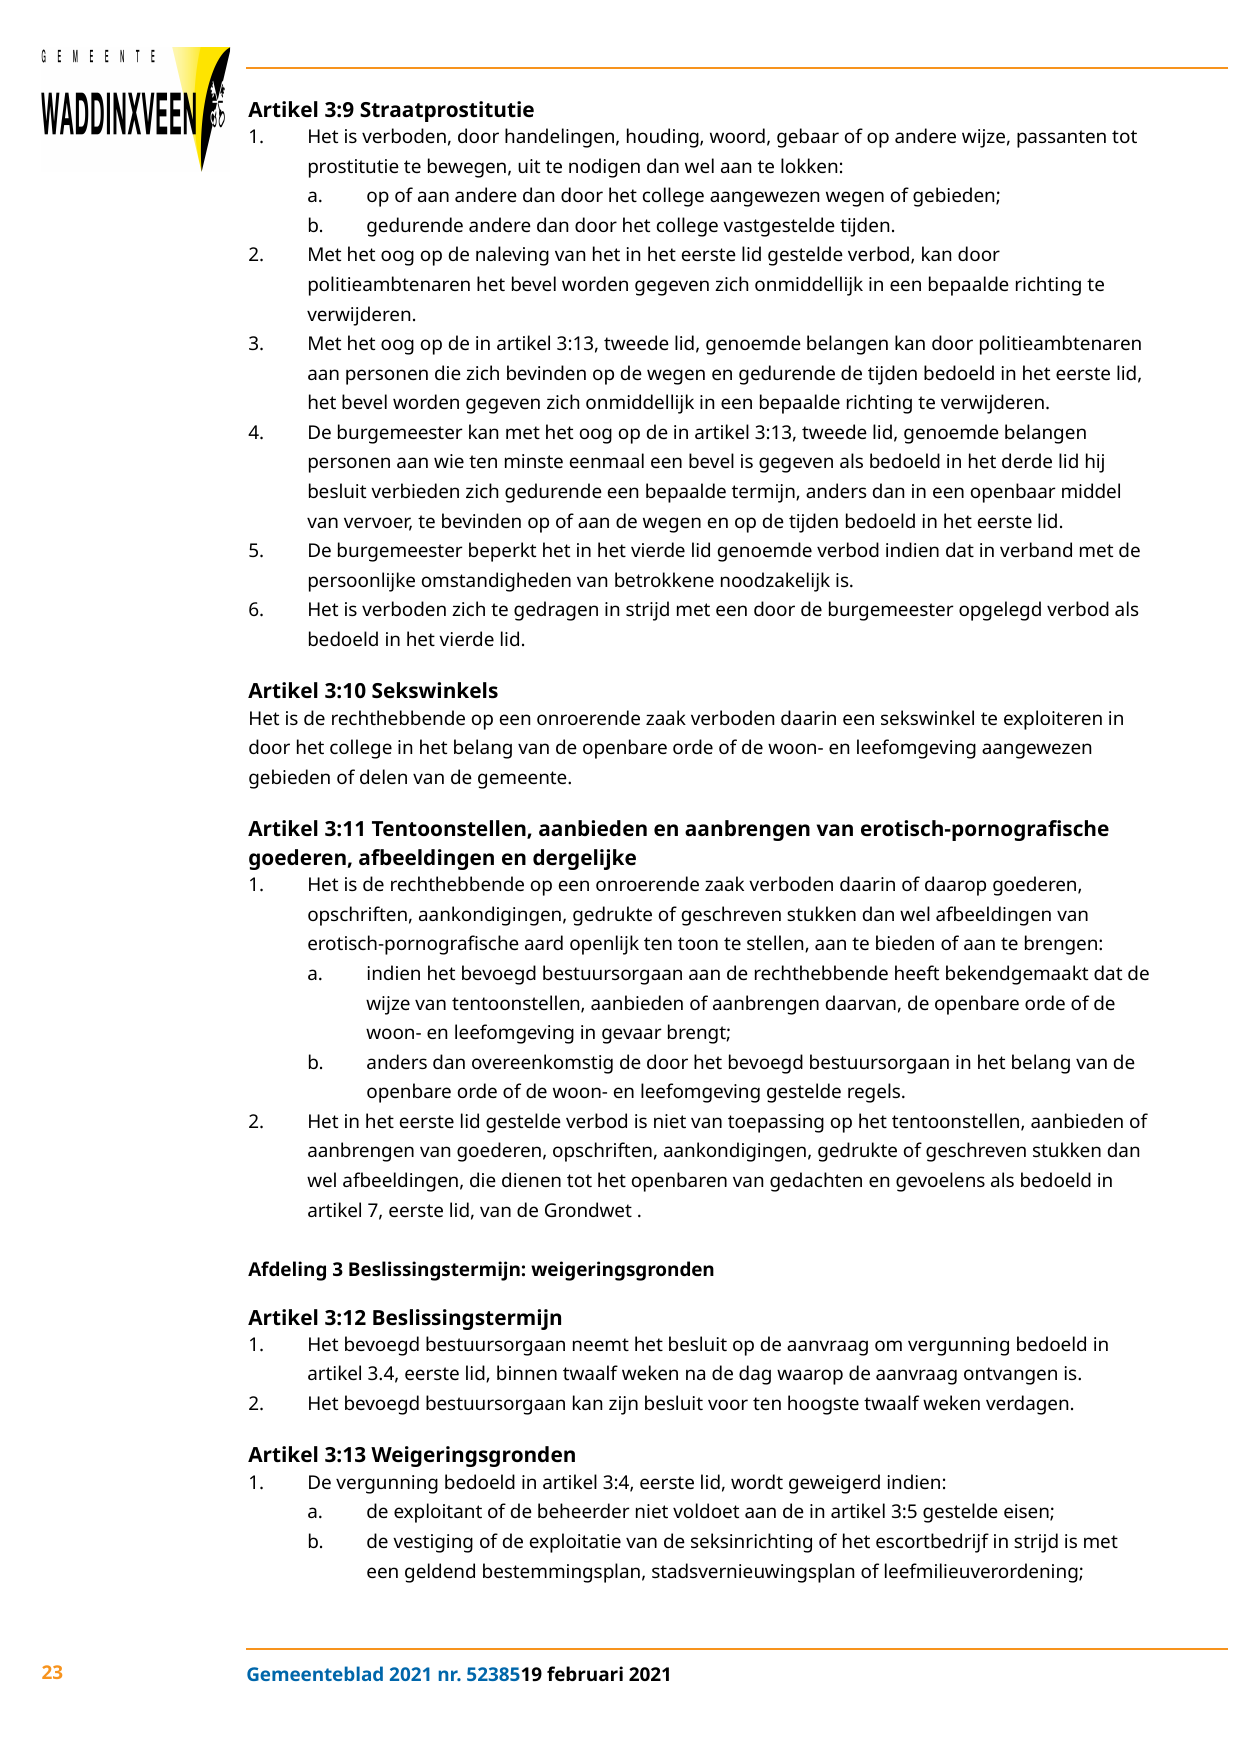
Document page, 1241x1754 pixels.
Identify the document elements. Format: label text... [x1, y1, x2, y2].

list indien het bevoegd bestuursorgaan aan de rechthebbende heeft bekendgemaakt dat de wijze van tentoonstellen, aanbieden of aanbrengen daarvan, de openbare orde of de woon- en leefomgeving in gevaar brengt; [307, 960, 1152, 1045]
text Artikel 3:10 Sekswinkels [248, 677, 1152, 705]
list Het is verboden, door handelingen, houding, woord, gebaar of op andere wijze, passanten tot prostitutie te bewegen, uit te nodigen dan wel aan te lokken: [248, 123, 1152, 178]
list de vestiging of de exploitatie van de seksinrichting of het escortbedrijf in strijd is met een geldend bestemmingsplan, stadsvernieuwingsplan of leefmilieuverordening; [307, 1528, 1152, 1583]
text Artikel 3:12 Beslissingstermijn [248, 1303, 1152, 1331]
list Het is de rechthebbende op een onroerende zaak verboden daarin of daarop goederen, opschriften, aankondigingen, gedrukte of geschreven stukken dan wel afbeeldingen van erotisch-pornografische aard openlijk ten toon te stellen, aan te bieden of aan te brengen: [248, 871, 1152, 956]
list Met het oog op de in artikel 3:13, tweede lid, genoemde belangen kan door politieambtenaren aan personen die zich bevinden op de wegen en gedurende de tijden bedoeld in het eerste lid, het bevel worden gegeven zich onmiddellijk in een bepaalde richting te verwijderen. [248, 330, 1152, 415]
list Met het oog op de naleving van het in het eerste lid gestelde verbod, kan door politieambtenaren het bevel worden gegeven zich onmiddellijk in een bepaalde richting te verwijderen. [248, 242, 1152, 326]
text Artikel 3:9 Straatprostitutie [248, 95, 1152, 123]
picture [41, 47, 231, 172]
text Artikel 3:13 Weigeringsgronden [248, 1441, 1152, 1469]
list Het bevoegd bestuursorgaan neemt het besluit op de aanvraag om vergunning bedoeld in artikel 3.4, eerste lid, binnen twaalf weken na de dag waarop de aanvraag ontvangen is. [248, 1331, 1152, 1386]
list anders dan overeenkomstig de door het bevoegd bestuursorgaan in het belang van de openbare orde of de woon- en leefomgeving gestelde regels. [307, 1049, 1152, 1104]
text Artikel 3:11 Tentoonstellen, aanbieden en aanbrengen van erotisch-pornografische goederen, afbeeldingen en dergelijke [248, 814, 1152, 871]
list de exploitant of de beheerder niet voldoet aan de in artikel 3:5 gestelde eisen; [307, 1499, 1152, 1524]
list De burgemeester beperkt het in het vierde lid genoemde verbod indien dat in verband met de persoonlijke omstandigheden van betrokkene noodzakelijk is. [248, 537, 1152, 593]
text Het is de rechthebbende op een onroerende zaak verboden daarin een sekswinkel te exploiteren in door het college in het belang van de openbare orde of de woon- en leefomgeving aangewezen gebieden of delen van de gemeente. [248, 705, 1152, 790]
list gedurende andere dan door het college vastgestelde tijden. [307, 212, 1152, 238]
list De burgemeester kan met het oog op de in artikel 3:13, tweede lid, genoemde belangen personen aan wie ten minste eenmaal een bevel is gegeven als bedoeld in het derde lid hij besluit verbieden zich gedurende een bepaalde termijn, anders dan in een openbaar middel van vervoer, te bevinden op of aan de wegen en op de tijden bedoeld in het eerste lid. [248, 419, 1152, 533]
text Afdeling 3 Beslissingstermijn: weigeringsgronden [248, 1256, 1152, 1282]
list op of aan andere dan door het college aangewezen wegen of gebieden; [307, 182, 1152, 208]
list Het is verboden zich te gedragen in strijd met een door de burgemeester opgelegd verbod als bedoeld in het vierde lid. [248, 597, 1152, 652]
list Het bevoegd bestuursorgaan kan zijn besluit voor ten hoogste twaalf weken verdagen. [248, 1390, 1152, 1416]
list Het in het eerste lid gestelde verbod is niet van toepassing op het tentoonstellen, aanbieden of aanbrengen van goederen, opschriften, aankondigingen, gedrukte of geschreven stukken dan wel afbeeldingen, die dienen tot het openbaren van gedachten en gevoelens als bedoeld in artikel 7, eerste lid, van de Grondwet . [248, 1108, 1152, 1223]
list De vergunning bedoeld in artikel 3:4, eerste lid, wordt geweigerd indien: [248, 1469, 1152, 1495]
